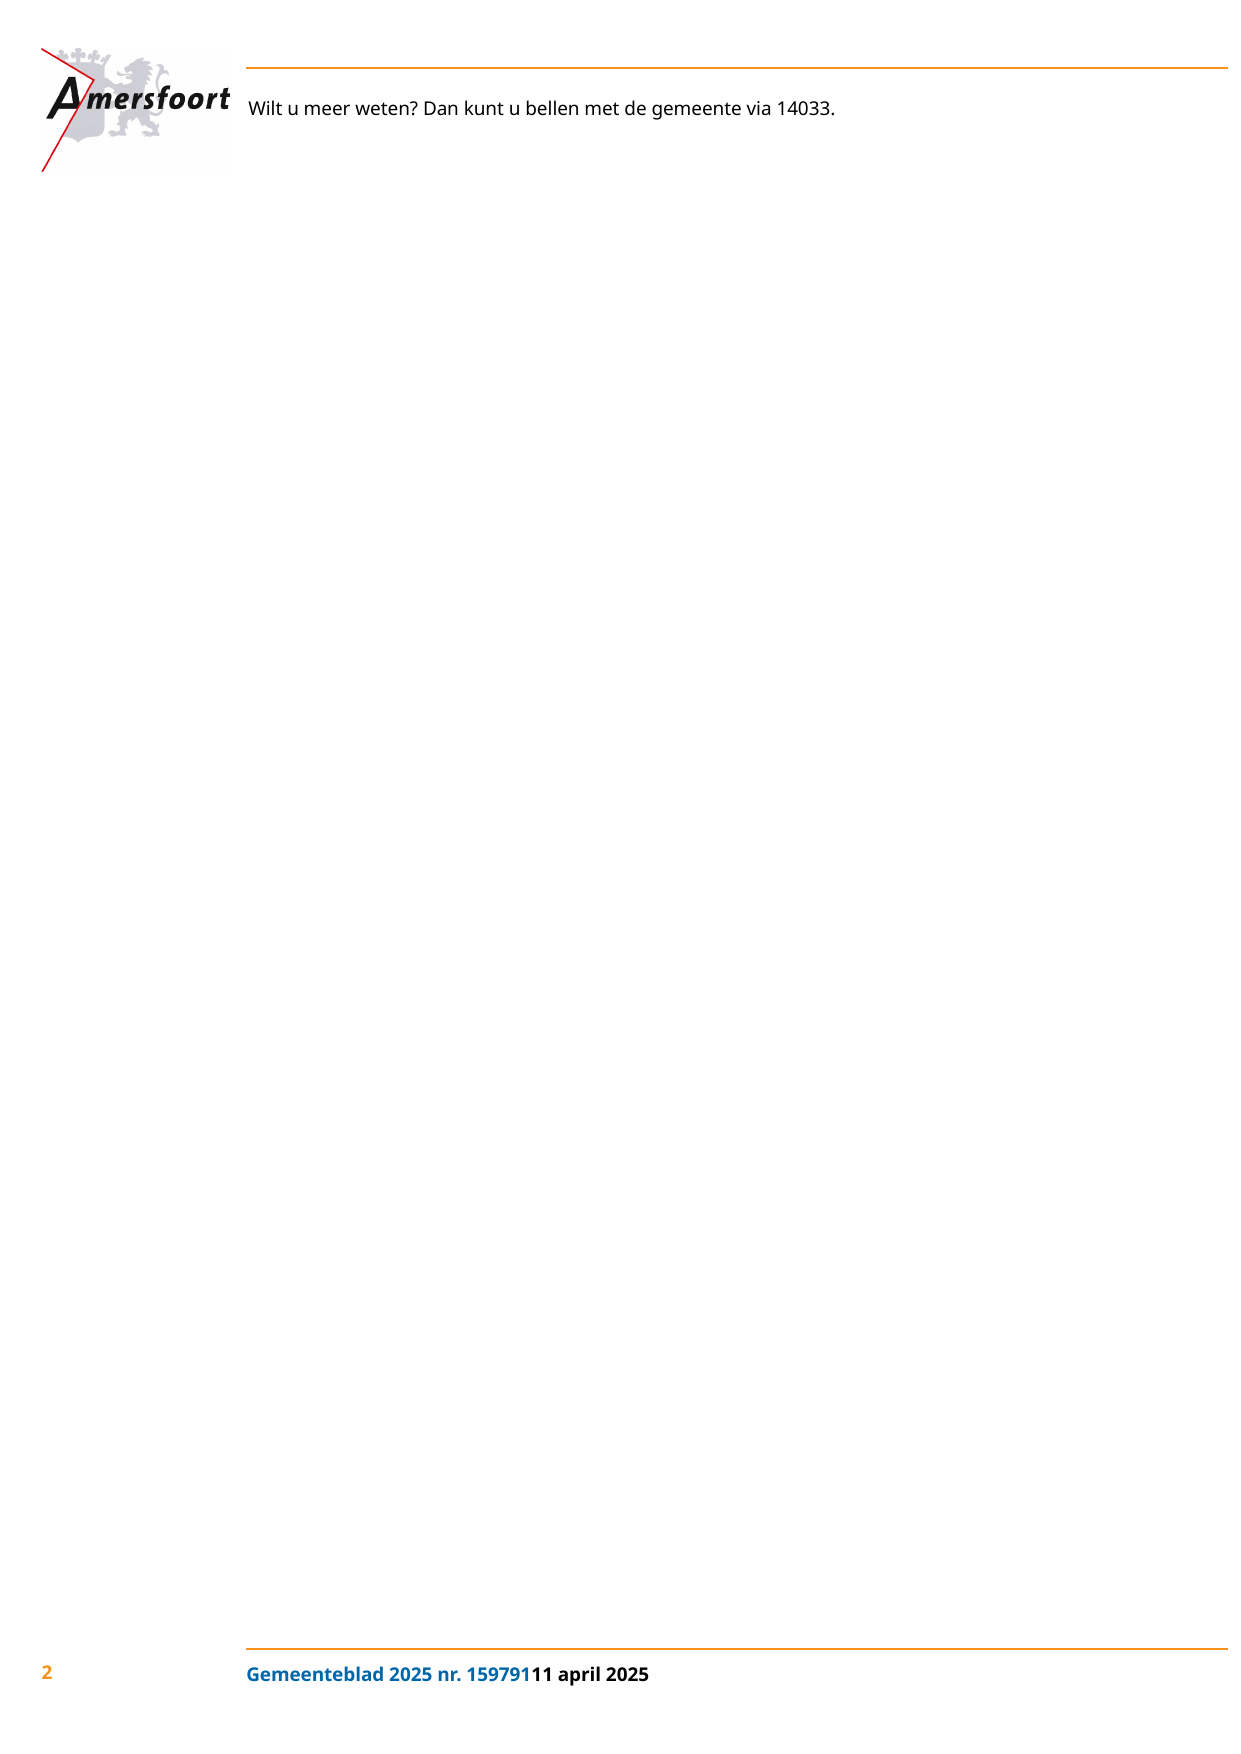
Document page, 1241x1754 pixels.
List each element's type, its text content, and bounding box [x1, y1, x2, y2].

picture [41, 47, 231, 172]
text Wilt u meer weten? Dan kunt u bellen met de gemeente via 14033. [248, 95, 1152, 121]
